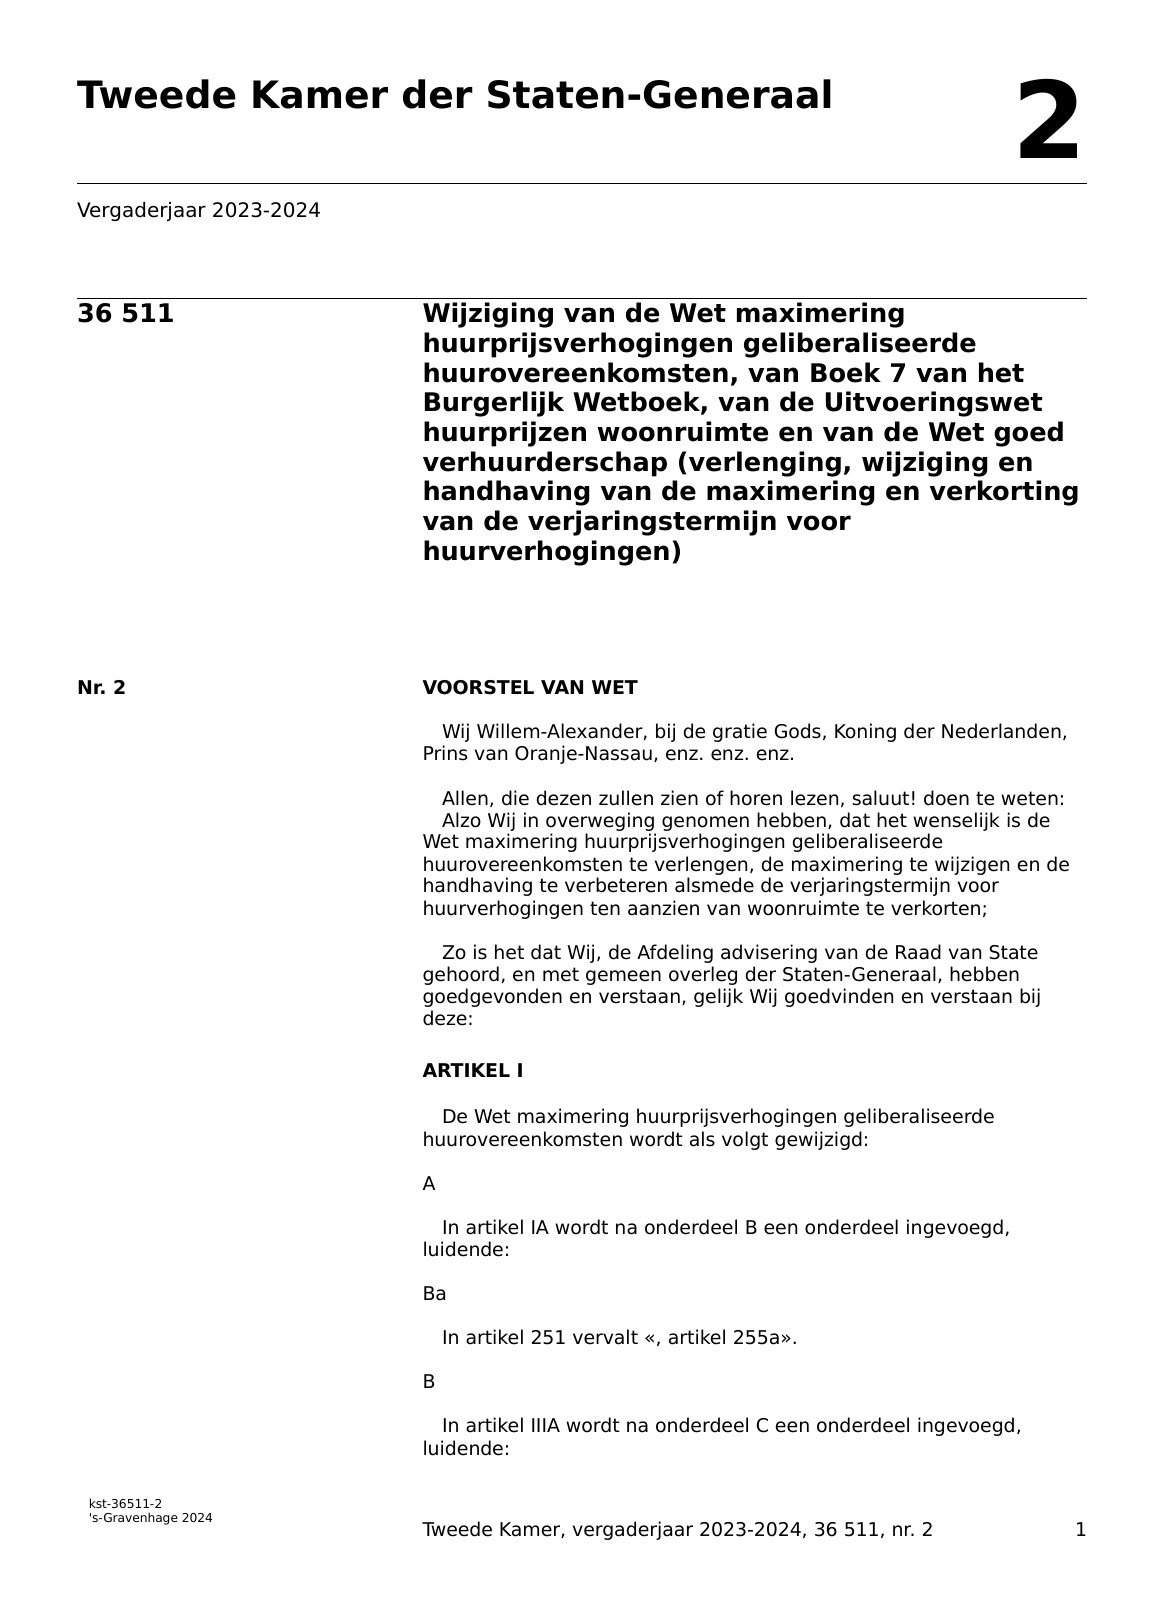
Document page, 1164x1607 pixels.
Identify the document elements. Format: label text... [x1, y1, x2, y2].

subtitle Nr. 2 VOORSTEL VAN WET [77, 677, 1087, 699]
text Ba [422, 1283, 1087, 1305]
table_header Tweede Kamer der Staten-Generaal [77, 59, 886, 183]
text B [422, 1371, 1087, 1393]
text Wij Willem-Alexander, bij de gratie Gods, Koning der Nederlanden, Prins van Oranje-Nassau, enz. enz. enz. [422, 721, 1087, 765]
text Zo is het dat Wij, de Afdeling advisering van de Raad van State gehoord, en met gemeen overleg der Staten-Generaal, hebben goedgevonden en verstaan, gelijk Wij goedvinden en verstaan bij deze: [422, 942, 1087, 1029]
text In artikel IA wordt na onderdeel B een onderdeel ingevoegd, luidende: [422, 1217, 1087, 1261]
text In artikel 251 vervalt «, artikel 255a». [422, 1327, 1087, 1349]
text Allen, die dezen zullen zien of horen lezen, saluut! doen te weten: [422, 787, 1087, 809]
table_header 2 [886, 59, 1087, 183]
text 's-Gravenhage 2024 [88, 1511, 323, 1525]
subtitle 36 511 Wijziging van de Wet maximering huurprijsverhogingen geliberaliseerde huurovereenkomsten, van Boek 7 van het Burgerlijk Wetboek, van de Uitvoeringswet huurprijzen woonruimte en van de Wet goed verhuurderschap (verlenging, wijziging en handhaving van de maximering en verkorting van de verjaringstermijn voor huurverhogingen) [77, 299, 1087, 566]
text De Wet maximering huurprijsverhogingen geliberaliseerde huurovereenkomsten wordt als volgt gewijzigd: [422, 1106, 1087, 1150]
table_cell Vergaderjaar 2023-2024 [77, 184, 1087, 298]
text Alzo Wij in overweging genomen hebben, dat het wenselijk is de Wet maximering huurprijsverhogingen geliberaliseerde huurovereenkomsten te verlengen, de maximering te wijzigen en de handhaving te verbeteren alsmede de verjaringstermijn voor huurverhogingen ten aanzien van woonruimte te verkorten; [422, 809, 1087, 919]
text kst-36511-2 [88, 1497, 323, 1511]
text A [422, 1173, 1087, 1194]
text In artikel IIIA wordt na onderdeel C een onderdeel ingevoegd, luidende: [422, 1415, 1087, 1459]
subtitle ARTIKEL I [422, 1059, 1087, 1081]
